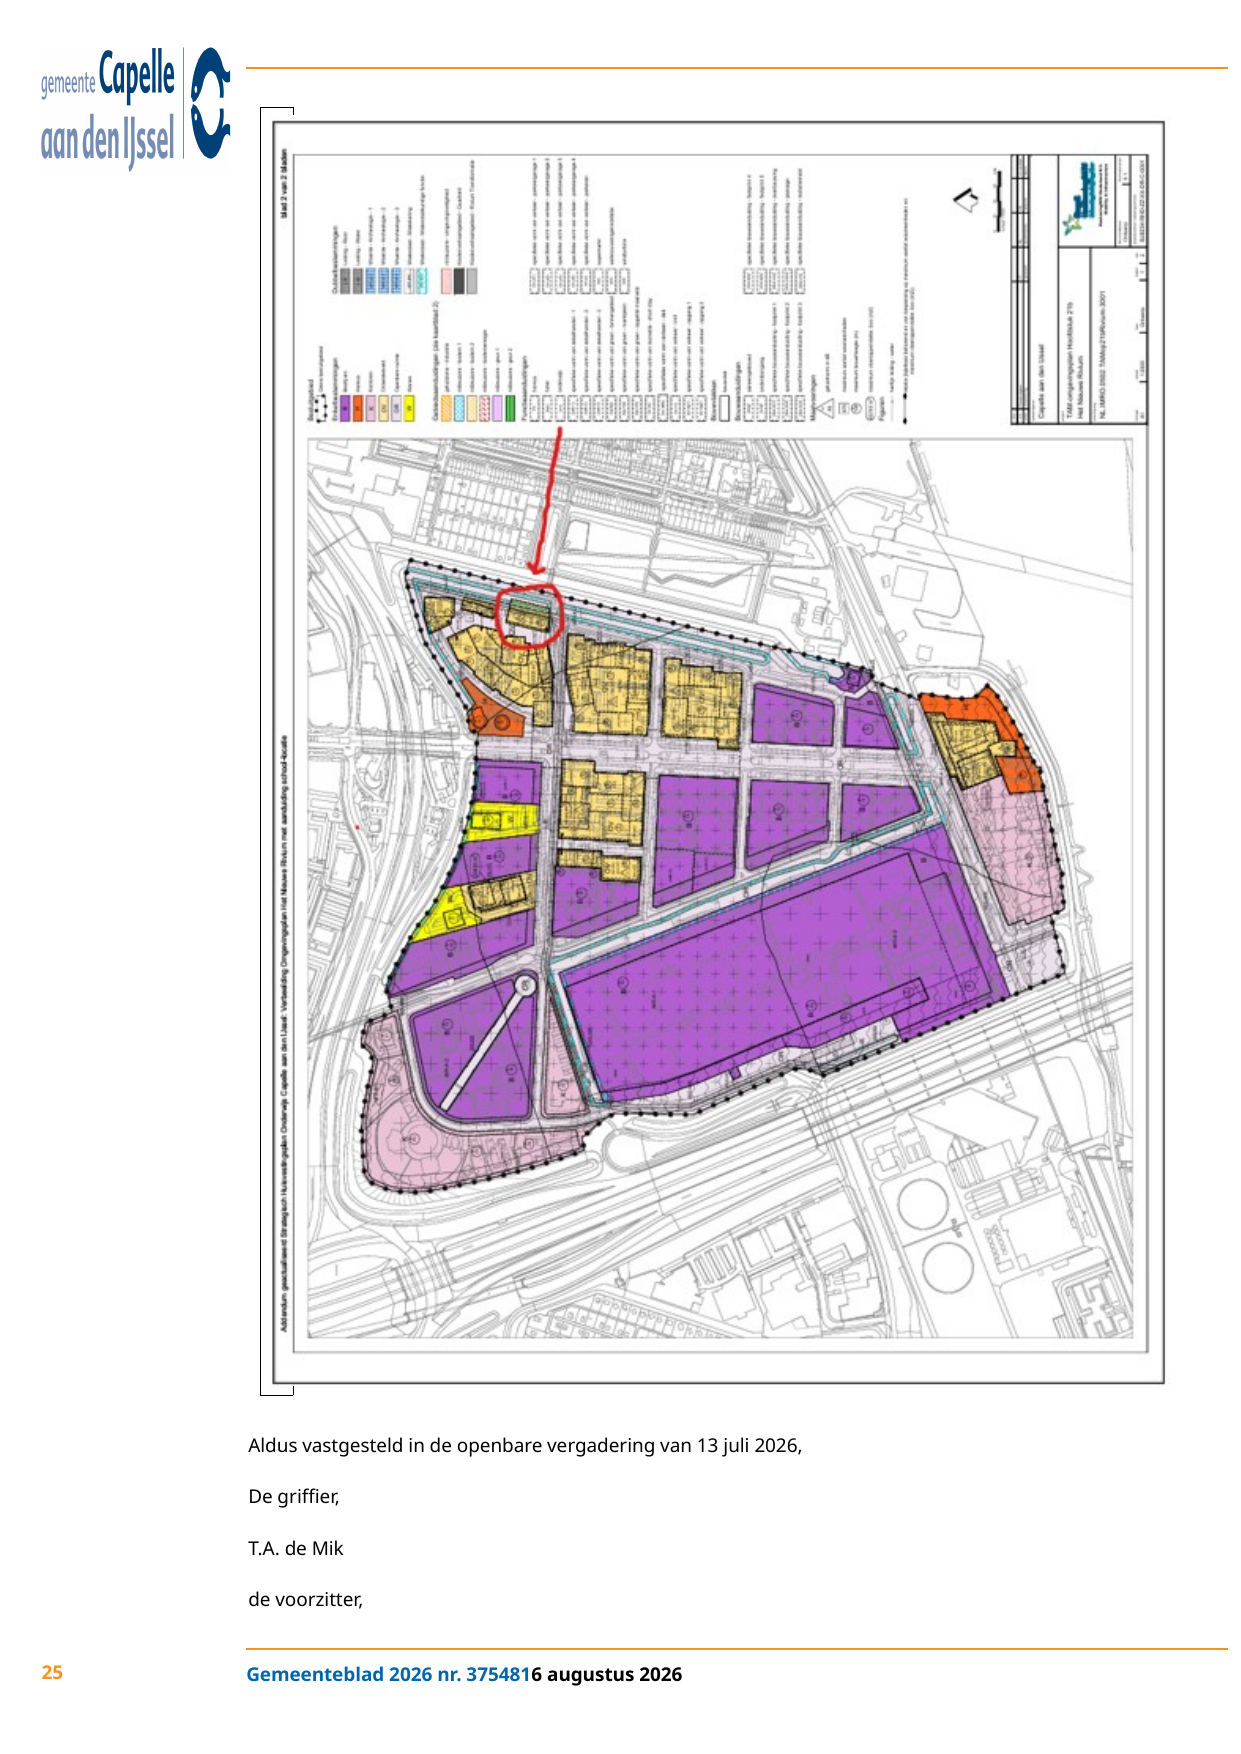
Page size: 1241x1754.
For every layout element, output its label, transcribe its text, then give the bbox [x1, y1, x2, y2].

text De griffier, [248, 1483, 1152, 1509]
text Aldus vastgesteld in de openbare vergadering van 13 juli 2026, [248, 1432, 1152, 1458]
text de voorzitter, [248, 1586, 1152, 1612]
picture [268, 115, 1173, 1386]
picture [41, 47, 231, 172]
text T.A. de Mik [248, 1535, 1152, 1561]
